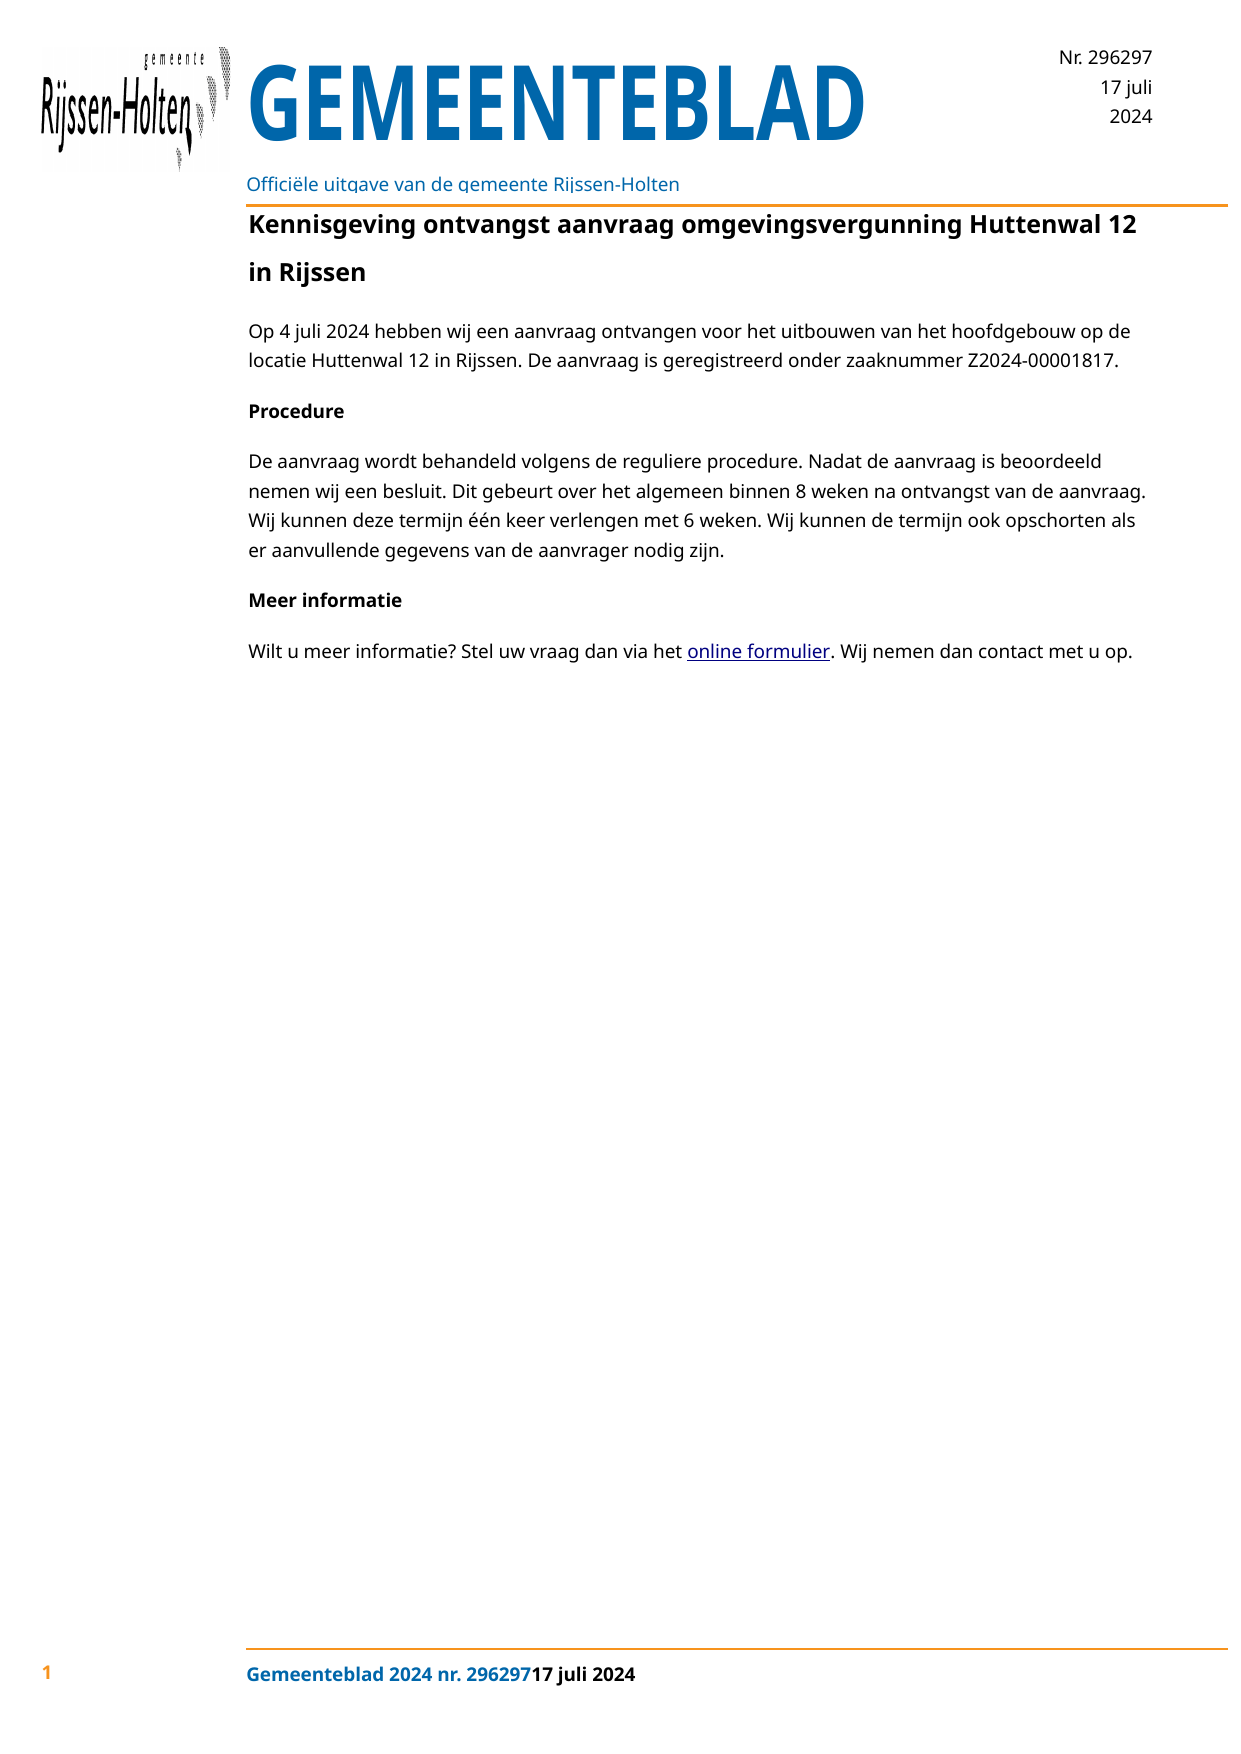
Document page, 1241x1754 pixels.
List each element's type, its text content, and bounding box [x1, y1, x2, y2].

text Wilt u meer informatie? Stel uw vraag dan via het online formulier. Wij nemen dan contact met u op. [248, 638, 1152, 664]
picture [41, 47, 231, 172]
text Procedure [248, 398, 1152, 424]
text De aanvraag wordt behandeld volgens de reguliere procedure. Nadat de aanvraag is beoordeeld nemen wij een besluit. Dit gebeurt over het algemeen binnen 8 weken na ontvangst van de aanvraag. Wij kunnen deze termijn één keer verlengen met 6 weken. Wij kunnen de termijn ook opschorten als er aanvullende gegevens van de aanvrager nodig zijn. [248, 448, 1152, 563]
text Meer informatie [248, 587, 1152, 613]
text Kennisgeving ontvangst aanvraag omgevingsvergunning Huttenwal 12 in Rijssen [248, 207, 1152, 288]
text Op 4 juli 2024 hebben wij een aanvraag ontvangen voor het uitbouwen van het hoofdgebouw op de locatie Huttenwal 12 in Rijssen. De aanvraag is geregistreerd onder zaaknummer Z2024-00001817. [248, 318, 1152, 373]
